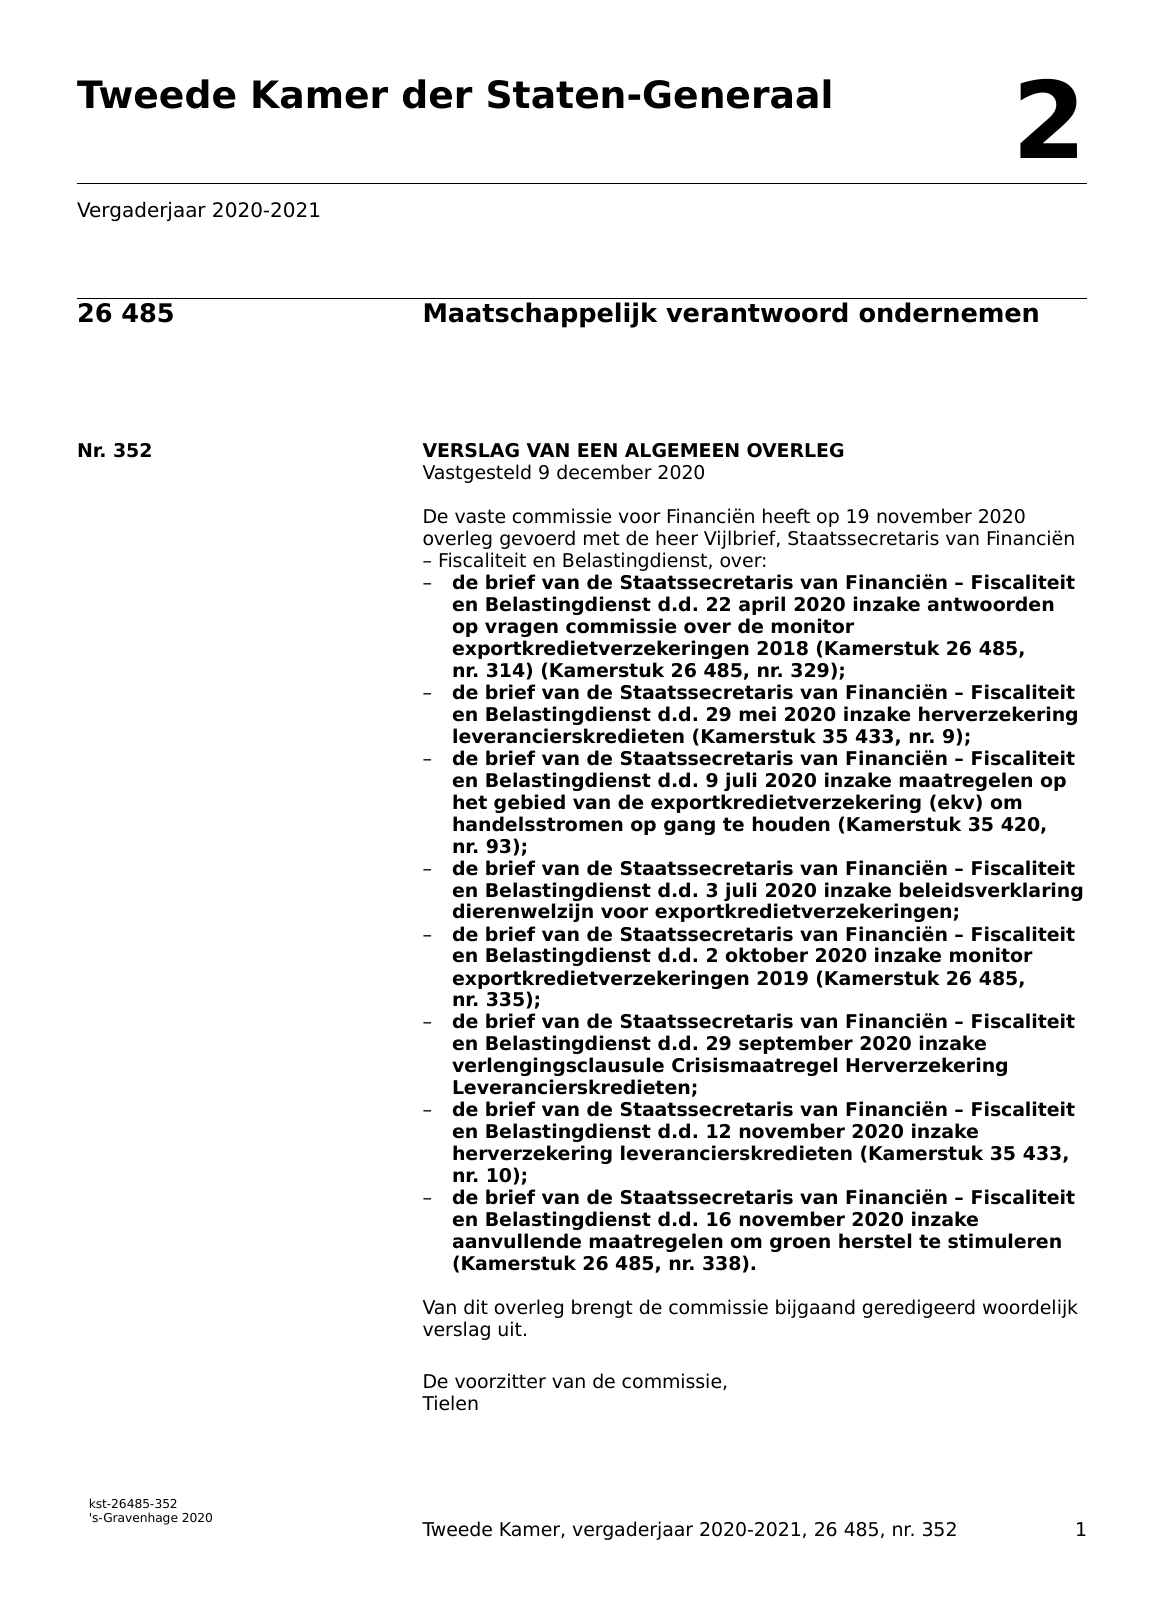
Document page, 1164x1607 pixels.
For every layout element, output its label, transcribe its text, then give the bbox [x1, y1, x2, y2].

text – de brief van de Staatssecretaris van Financiën – Fiscaliteit en Belastingdienst d.d. 3 juli 2020 inzake beleidsverklaring dierenwelzijn voor exportkredietverzekeringen; [422, 857, 1087, 923]
text 's-Gravenhage 2020 [88, 1511, 323, 1525]
text – de brief van de Staatssecretaris van Financiën – Fiscaliteit en Belastingdienst d.d. 29 september 2020 inzake verlengingsclausule Crisismaatregel Herverzekering Leverancierskredieten; [422, 1011, 1087, 1099]
text – de brief van de Staatssecretaris van Financiën – Fiscaliteit en Belastingdienst d.d. 2 oktober 2020 inzake monitor exportkredietverzekeringen 2019 (Kamerstuk 26 485, nr. 335); [422, 923, 1087, 1011]
text – de brief van de Staatssecretaris van Financiën – Fiscaliteit en Belastingdienst d.d. 9 juli 2020 inzake maatregelen op het gebied van de exportkredietverzekering (ekv) om handelsstromen op gang te houden (Kamerstuk 35 420, nr. 93); [422, 748, 1087, 857]
text – de brief van de Staatssecretaris van Financiën – Fiscaliteit en Belastingdienst d.d. 29 mei 2020 inzake herverzekering leverancierskredieten (Kamerstuk 35 433, nr. 9); [422, 682, 1087, 748]
text De voorzitter van de commissie, Tielen [422, 1371, 1087, 1415]
table_header Tweede Kamer der Staten-Generaal [77, 59, 886, 183]
text Vastgesteld 9 december 2020 [422, 462, 1087, 484]
text – de brief van de Staatssecretaris van Financiën – Fiscaliteit en Belastingdienst d.d. 22 april 2020 inzake antwoorden op vragen commissie over de monitor exportkredietverzekeringen 2018 (Kamerstuk 26 485, nr. 314) (Kamerstuk 26 485, nr. 329); [422, 572, 1087, 682]
subtitle Nr. 352 VERSLAG VAN EEN ALGEMEEN OVERLEG [77, 440, 1087, 462]
text De vaste commissie voor Financiën heeft op 19 november 2020 overleg gevoerd met de heer Vijlbrief, Staatssecretaris van Financiën – Fiscaliteit en Belastingdienst, over: [422, 506, 1087, 572]
text – de brief van de Staatssecretaris van Financiën – Fiscaliteit en Belastingdienst d.d. 16 november 2020 inzake aanvullende maatregelen om groen herstel te stimuleren (Kamerstuk 26 485, nr. 338). [422, 1187, 1087, 1275]
table_header 2 [886, 59, 1087, 183]
text kst-26485-352 [88, 1497, 323, 1511]
table_cell Vergaderjaar 2020-2021 [77, 184, 1087, 298]
subtitle 26 485 Maatschappelijk verantwoord ondernemen [77, 299, 1087, 329]
text – de brief van de Staatssecretaris van Financiën – Fiscaliteit en Belastingdienst d.d. 12 november 2020 inzake herverzekering leverancierskredieten (Kamerstuk 35 433, nr. 10); [422, 1099, 1087, 1187]
text Van dit overleg brengt de commissie bijgaand geredigeerd woordelijk verslag uit. [422, 1297, 1087, 1341]
